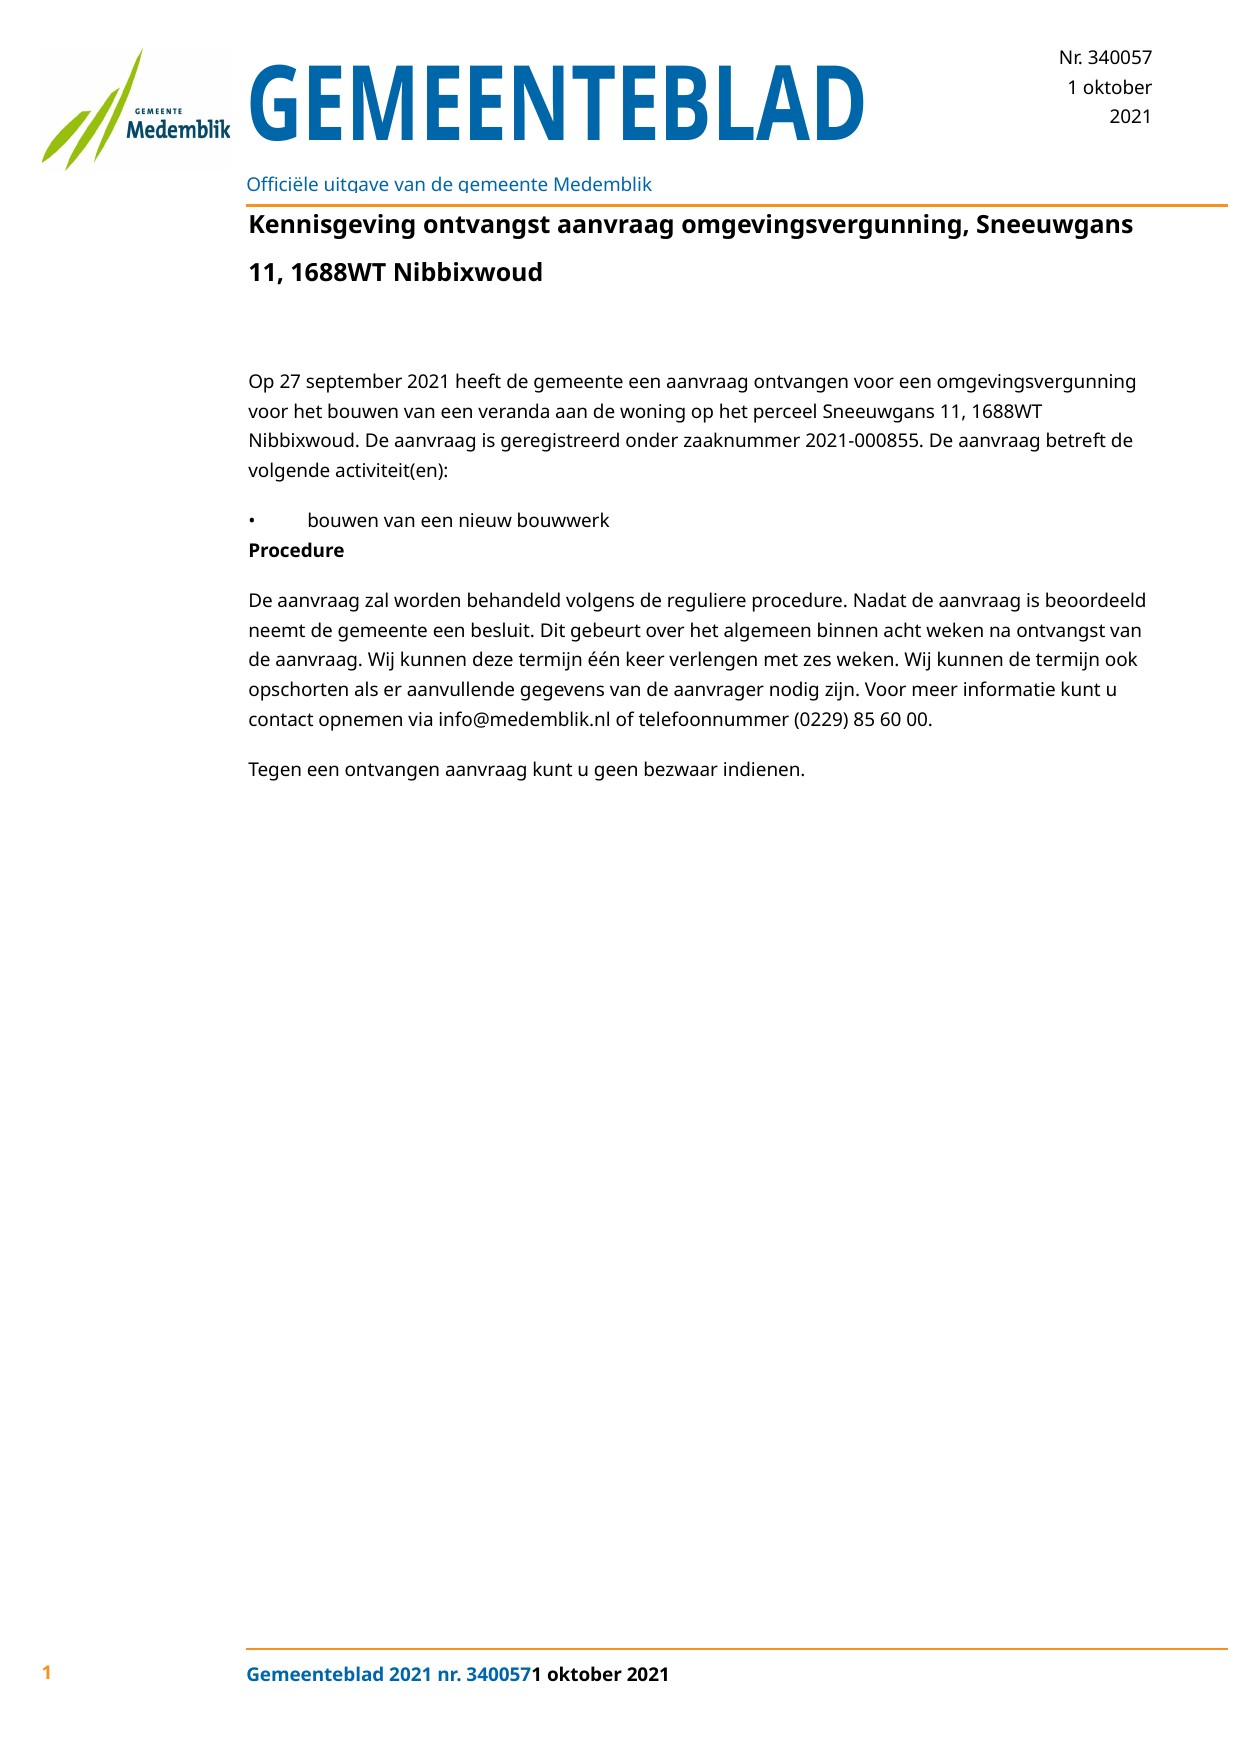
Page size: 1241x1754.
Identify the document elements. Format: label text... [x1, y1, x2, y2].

picture [41, 47, 231, 172]
list bouwen van een nieuw bouwwerk [248, 507, 1152, 533]
text Tegen een ontvangen aanvraag kunt u geen bezwaar indienen. [248, 756, 1152, 782]
text Procedure [248, 537, 1152, 563]
text Op 27 september 2021 heeft de gemeente een aanvraag ontvangen voor een omgevingsvergunning voor het bouwen van een veranda aan de woning op het perceel Sneeuwgans 11, 1688WT Nibbixwoud. De aanvraag is geregistreerd onder zaaknummer 2021-000855. De aanvraag betreft de volgende activiteit(en): [248, 368, 1152, 483]
text De aanvraag zal worden behandeld volgens de reguliere procedure. Nadat de aanvraag is beoordeeld neemt de gemeente een besluit. Dit gebeurt over het algemeen binnen acht weken na ontvangst van de aanvraag. Wij kunnen deze termijn één keer verlengen met zes weken. Wij kunnen de termijn ook opschorten als er aanvullende gegevens van de aanvrager nodig zijn. Voor meer informatie kunt u contact opnemen via info@medemblik.nl of telefoonnummer (0229) 85 60 00. [248, 587, 1152, 732]
text Kennisgeving ontvangst aanvraag omgevingsvergunning, Sneeuwgans 11, 1688WT Nibbixwoud [248, 207, 1152, 288]
